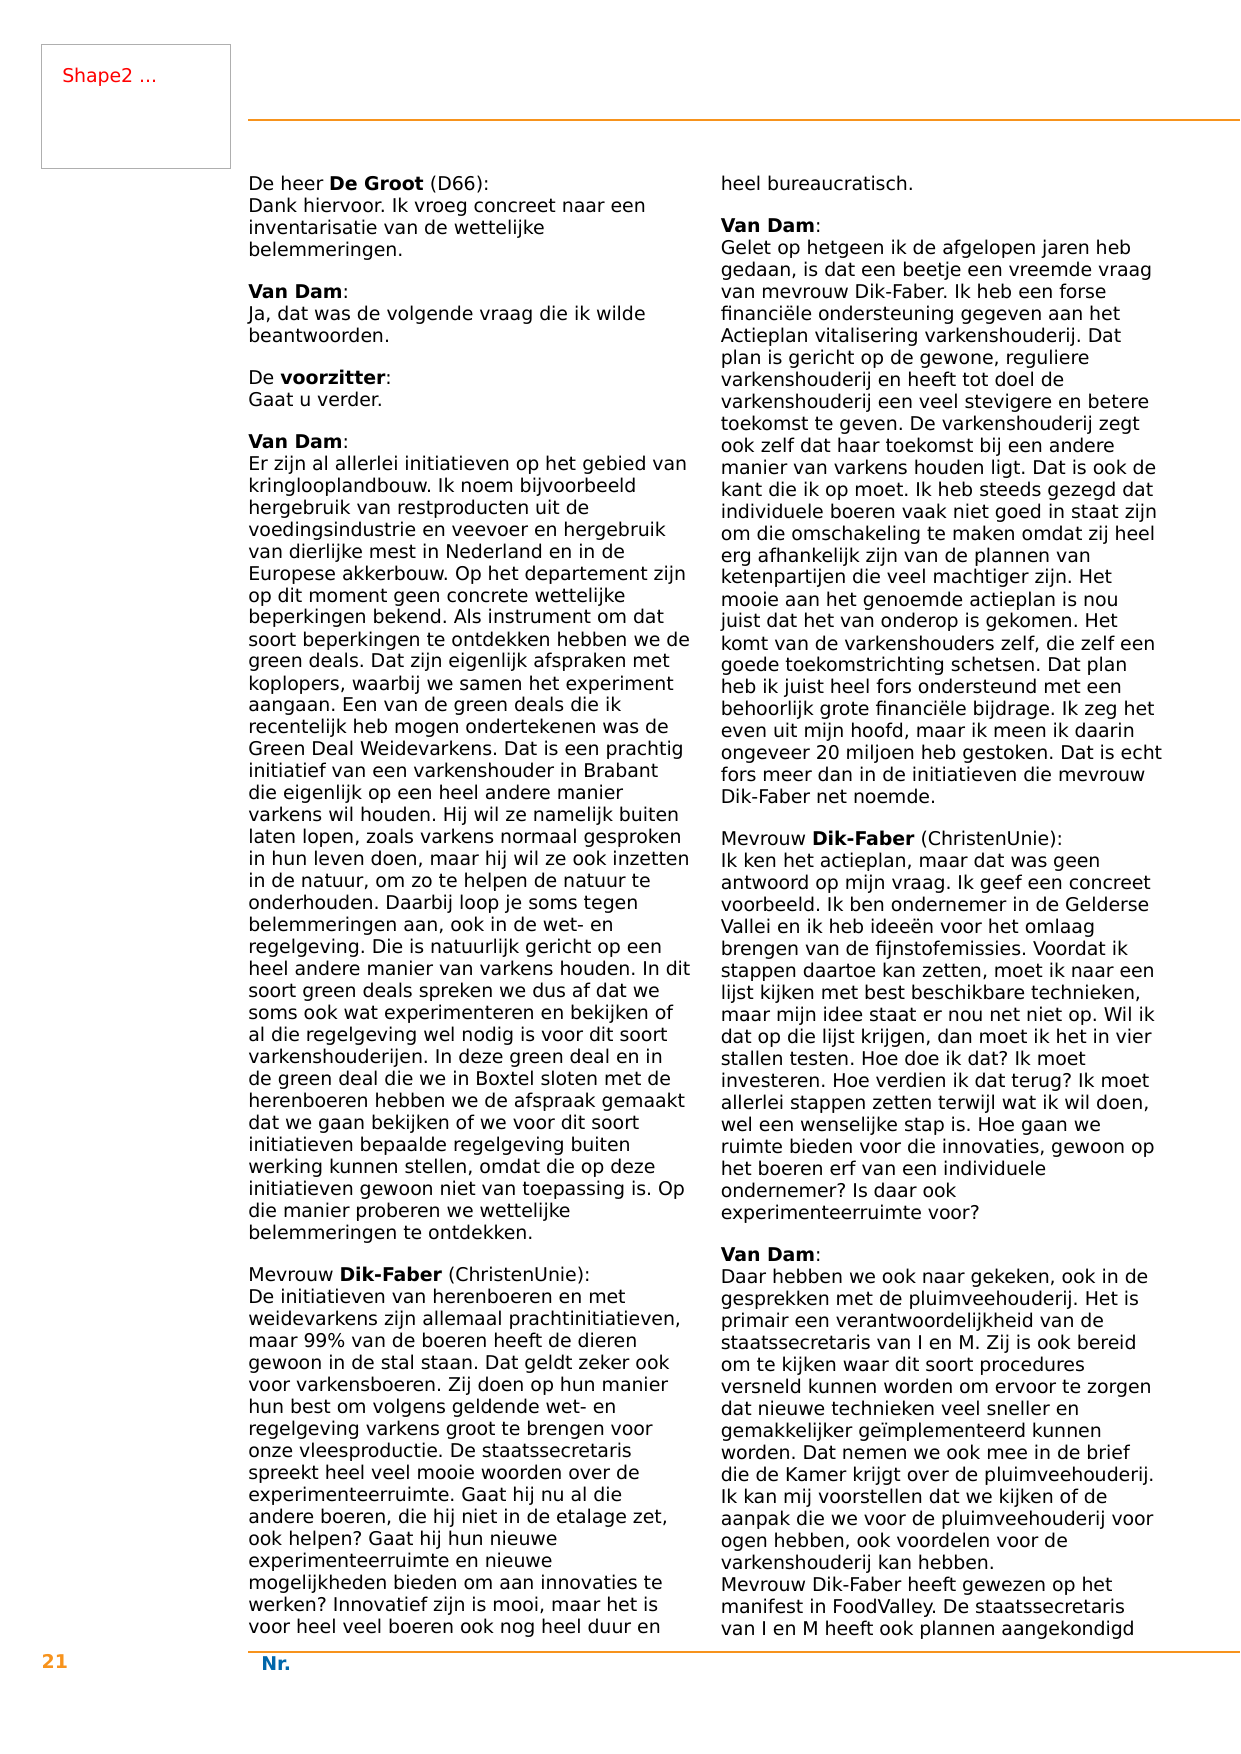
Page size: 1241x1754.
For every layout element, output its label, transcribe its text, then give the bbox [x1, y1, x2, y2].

text Van Dam: [721, 1244, 1163, 1266]
text Van Dam: [248, 281, 691, 303]
text De initiatieven van herenboeren en met weidevarkens zijn allemaal prachtinitiatieven, maar 99% van de boeren heeft de dieren gewoon in de stal staan. Dat geldt zeker ook voor varkensboeren. Zij doen op hun manier hun best om volgens geldende wet- en regelgeving varkens groot te brengen voor onze vleesproductie. De staatssecretaris spreekt heel veel mooie woorden over de experimenteerruimte. Gaat hij nu al die andere boeren, die hij niet in de etalage zet, ook helpen? Gaat hij hun nieuwe experimenteerruimte en nieuwe mogelijkheden bieden om aan innovaties te werken? Innovatief zijn is mooi, maar het is voor heel veel boeren ook nog heel duur en [248, 1286, 691, 1637]
text Daar hebben we ook naar gekeken, ook in de gesprekken met de pluimveehouderij. Het is primair een verantwoordelijkheid van de staatssecretaris van I en M. Zij is ook bereid om te kijken waar dit soort procedures versneld kunnen worden om ervoor te zorgen dat nieuwe technieken veel sneller en gemakkelijker geïmplementeerd kunnen worden. Dat nemen we ook mee in de brief die de Kamer krijgt over de pluimveehouderij. Ik kan mij voorstellen dat we kijken of de aanpak die we voor de pluimveehouderij voor ogen hebben, ook voordelen voor de varkenshouderij kan hebben. [721, 1266, 1163, 1573]
text Van Dam: [721, 215, 1163, 237]
text Ja, dat was de volgende vraag die ik wilde beantwoorden. [248, 303, 691, 347]
text De voorzitter: [248, 367, 691, 389]
text De heer De Groot (D66): [248, 173, 691, 195]
text Gelet op hetgeen ik de afgelopen jaren heb gedaan, is dat een beetje een vreemde vraag van mevrouw Dik-Faber. Ik heb een forse financiële ondersteuning gegeven aan het Actieplan vitalisering varkenshouderij. Dat plan is gericht op de gewone, reguliere varkenshouderij en heeft tot doel de varkenshouderij een veel stevigere en betere toekomst te geven. De varkenshouderij zegt ook zelf dat haar toekomst bij een andere manier van varkens houden ligt. Dat is ook de kant die ik op moet. Ik heb steeds gezegd dat individuele boeren vaak niet goed in staat zijn om die omschakeling te maken omdat zij heel erg afhankelijk zijn van de plannen van ketenpartijen die veel machtiger zijn. Het mooie aan het genoemde actieplan is nou juist dat het van onderop is gekomen. Het komt van de varkenshouders zelf, die zelf een goede toekomstrichting schetsen. Dat plan heb ik juist heel fors ondersteund met een behoorlijk grote financiële bijdrage. Ik zeg het even uit mijn hoofd, maar ik meen ik daarin ongeveer 20 miljoen heb gestoken. Dat is echt fors meer dan in de initiatieven die mevrouw Dik-Faber net noemde. [721, 237, 1163, 808]
text Gaat u verder. [248, 389, 691, 411]
text Mevrouw Dik-Faber (ChristenUnie): [721, 828, 1163, 850]
text Ik ken het actieplan, maar dat was geen antwoord op mijn vraag. Ik geef een concreet voorbeeld. Ik ben ondernemer in de Gelderse Vallei en ik heb ideeën voor het omlaag brengen van de fijnstofemissies. Voordat ik stappen daartoe kan zetten, moet ik naar een lijst kijken met best beschikbare technieken, maar mijn idee staat er nou net niet op. Wil ik dat op die lijst krijgen, dan moet ik het in vier stallen testen. Hoe doe ik dat? Ik moet investeren. Hoe verdien ik dat terug? Ik moet allerlei stappen zetten terwijl wat ik wil doen, wel een wenselijke stap is. Hoe gaan we ruimte bieden voor die innovaties, gewoon op het boeren erf van een individuele ondernemer? Is daar ook experimenteerruimte voor? [721, 850, 1163, 1224]
text Mevrouw Dik-Faber (ChristenUnie): [248, 1264, 691, 1286]
text Van Dam: [248, 431, 691, 453]
text Dank hiervoor. Ik vroeg concreet naar een inventarisatie van de wettelijke belemmeringen. [248, 195, 691, 261]
text Mevrouw Dik-Faber heeft gewezen op het manifest in FoodValley. De staatssecretaris van I en M heeft ook plannen aangekondigd [721, 1573, 1163, 1639]
text Er zijn al allerlei initiatieven op het gebied van kringlooplandbouw. Ik noem bijvoorbeeld hergebruik van restproducten uit de voedingsindustrie en veevoer en hergebruik van dierlijke mest in Nederland en in de Europese akkerbouw. Op het departement zijn op dit moment geen concrete wettelijke beperkingen bekend. Als instrument om dat soort beperkingen te ontdekken hebben we de green deals. Dat zijn eigenlijk afspraken met koplopers, waarbij we samen het experiment aangaan. Een van de green deals die ik recentelijk heb mogen ondertekenen was de Green Deal Weidevarkens. Dat is een prachtig initiatief van een varkenshouder in Brabant die eigenlijk op een heel andere manier varkens wil houden. Hij wil ze namelijk buiten laten lopen, zoals varkens normaal gesproken in hun leven doen, maar hij wil ze ook inzetten in de natuur, om zo te helpen de natuur te onderhouden. Daarbij loop je soms tegen belemmeringen aan, ook in de wet- en regelgeving. Die is natuurlijk gericht op een heel andere manier van varkens houden. In dit soort green deals spreken we dus af dat we soms ook wat experimenteren en bekijken of al die regelgeving wel nodig is voor dit soort varkenshouderijen. In deze green deal en in de green deal die we in Boxtel sloten met de herenboeren hebben we de afspraak gemaakt dat we gaan bekijken of we voor dit soort initiatieven bepaalde regelgeving buiten werking kunnen stellen, omdat die op deze initiatieven gewoon niet van toepassing is. Op die manier proberen we wettelijke belemmeringen te ontdekken. [248, 453, 691, 1244]
text heel bureaucratisch. [721, 173, 1163, 195]
